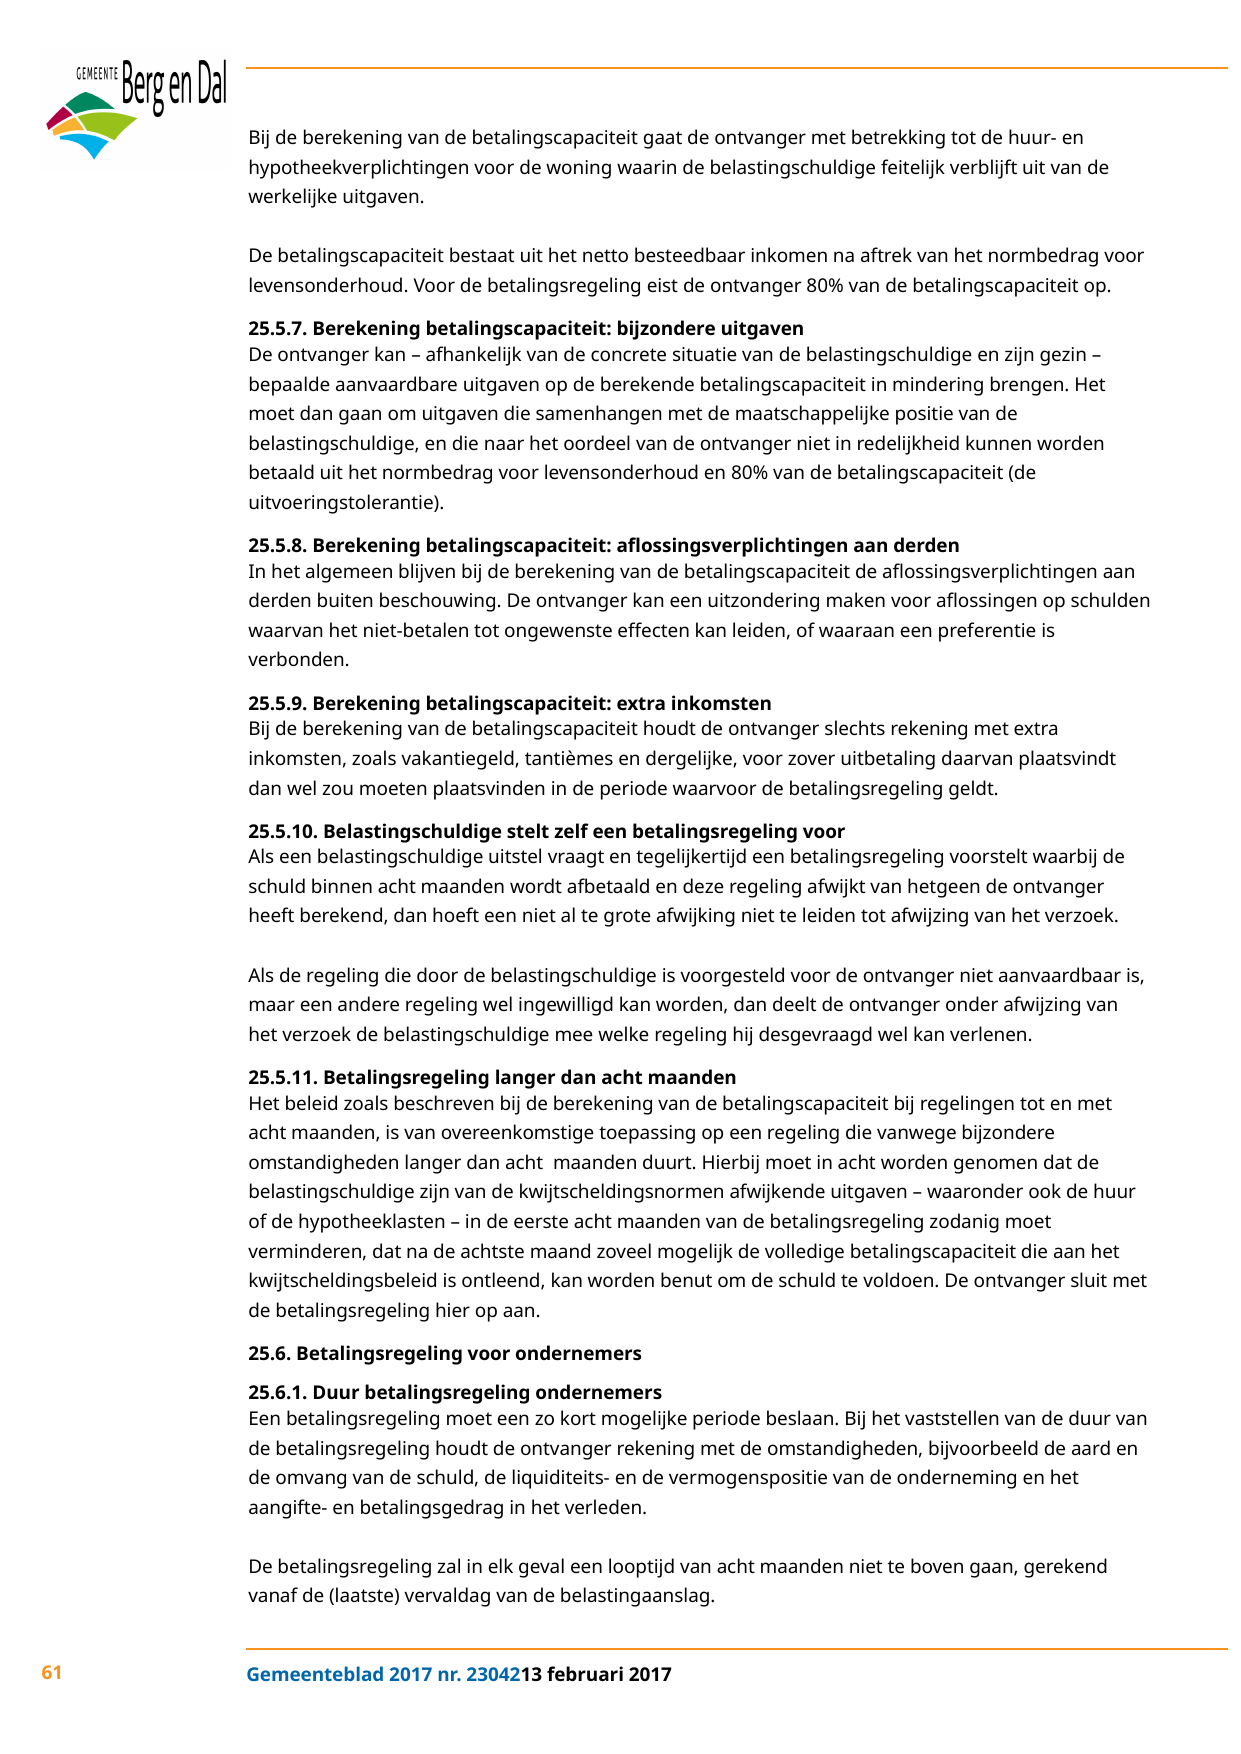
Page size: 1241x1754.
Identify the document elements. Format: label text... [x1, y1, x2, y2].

text De ontvanger kan – afhankelijk van de concrete situatie van de belastingschuldige en zijn gezin – bepaalde aanvaardbare uitgaven op de berekende betalingscapaciteit in mindering brengen. Het moet dan gaan om uitgaven die samenhangen met de maatschappelijke positie van de belastingschuldige, en die naar het oordeel van de ontvanger niet in redelijkheid kunnen worden betaald uit het normbedrag voor levensonderhoud en 80% van de betalingscapaciteit (de uitvoeringstolerantie). [248, 341, 1152, 515]
text Bij de berekening van de betalingscapaciteit gaat de ontvanger met betrekking tot de huur- en hypotheekverplichtingen voor de woning waarin de belastingschuldige feitelijk verblijft uit van de werkelijke uitgaven. [248, 124, 1152, 209]
text Een betalingsregeling moet een zo kort mogelijke periode beslaan. Bij het vaststellen van de duur van de betalingsregeling houdt de ontvanger rekening met de omstandigheden, bijvoorbeeld de aard en de omvang van de schuld, de liquiditeits- en de vermogenspositie van de onderneming en het aangifte- en betalingsgedrag in het verleden. [248, 1405, 1152, 1519]
text 25.6.1. Duur betalingsregeling ondernemers [248, 1379, 1152, 1405]
text Als een belastingschuldige uitstel vraagt en tegelijkertijd een betalingsregeling voorstelt waarbij de schuld binnen acht maanden wordt afbetaald en deze regeling afwijkt van hetgeen de ontvanger heeft berekend, dan hoeft een niet al te grote afwijking niet te leiden tot afwijzing van het verzoek. [248, 843, 1152, 928]
text 25.5.10. Belastingschuldige stelt zelf een betalingsregeling voor [248, 818, 1152, 843]
text 25.6. Betalingsregeling voor ondernemers [248, 1340, 1152, 1366]
text 25.5.8. Berekening betalingscapaciteit: aflossingsverplichtingen aan derden [248, 532, 1152, 558]
picture [41, 47, 231, 172]
text Als de regeling die door de belastingschuldige is voorgesteld voor de ontvanger niet aanvaardbaar is, maar een andere regeling wel ingewilligd kan worden, dan deelt de ontvanger onder afwijzing van het verzoek de belastingschuldige mee welke regeling hij desgevraagd wel kan verlenen. [248, 962, 1152, 1047]
text De betalingscapaciteit bestaat uit het netto besteedbaar inkomen na aftrek van het normbedrag voor levensonderhoud. Voor de betalingsregeling eist de ontvanger 80% van de betalingscapaciteit op. [248, 243, 1152, 298]
text Het beleid zoals beschreven bij de berekening van de betalingscapaciteit bij regelingen tot en met acht maanden, is van overeenkomstige toepassing op een regeling die vanwege bijzondere omstandigheden langer dan acht maanden duurt. Hierbij moet in acht worden genomen dat de belastingschuldige zijn van de kwijtscheldingsnormen afwijkende uitgaven – waaronder ook de huur of de hypotheeklasten – in de eerste acht maanden van de betalingsregeling zodanig moet verminderen, dat na de achtste maand zoveel mogelijk de volledige betalingscapaciteit die aan het kwijtscheldingsbeleid is ontleend, kan worden benut om de schuld te voldoen. De ontvanger sluit met de betalingsregeling hier op aan. [248, 1090, 1152, 1323]
text In het algemeen blijven bij de berekening van de betalingscapaciteit de aflossingsverplichtingen aan derden buiten beschouwing. De ontvanger kan een uitzondering maken voor aflossingen op schulden waarvan het niet-betalen tot ongewenste effecten kan leiden, of waaraan een preferentie is verbonden. [248, 558, 1152, 672]
text 25.5.9. Berekening betalingscapaciteit: extra inkomsten [248, 690, 1152, 716]
text De betalingsregeling zal in elk geval een looptijd van acht maanden niet te boven gaan, gerekend vanaf de (laatste) vervaldag van de belastingaanslag. [248, 1553, 1152, 1608]
text Bij de berekening van de betalingscapaciteit houdt de ontvanger slechts rekening met extra inkomsten, zoals vakantiegeld, tantièmes en dergelijke, voor zover uitbetaling daarvan plaatsvindt dan wel zou moeten plaatsvinden in de periode waarvoor de betalingsregeling geldt. [248, 716, 1152, 800]
text 25.5.11. Betalingsregeling langer dan acht maanden [248, 1064, 1152, 1090]
text 25.5.7. Berekening betalingscapaciteit: bijzondere uitgaven [248, 315, 1152, 341]
